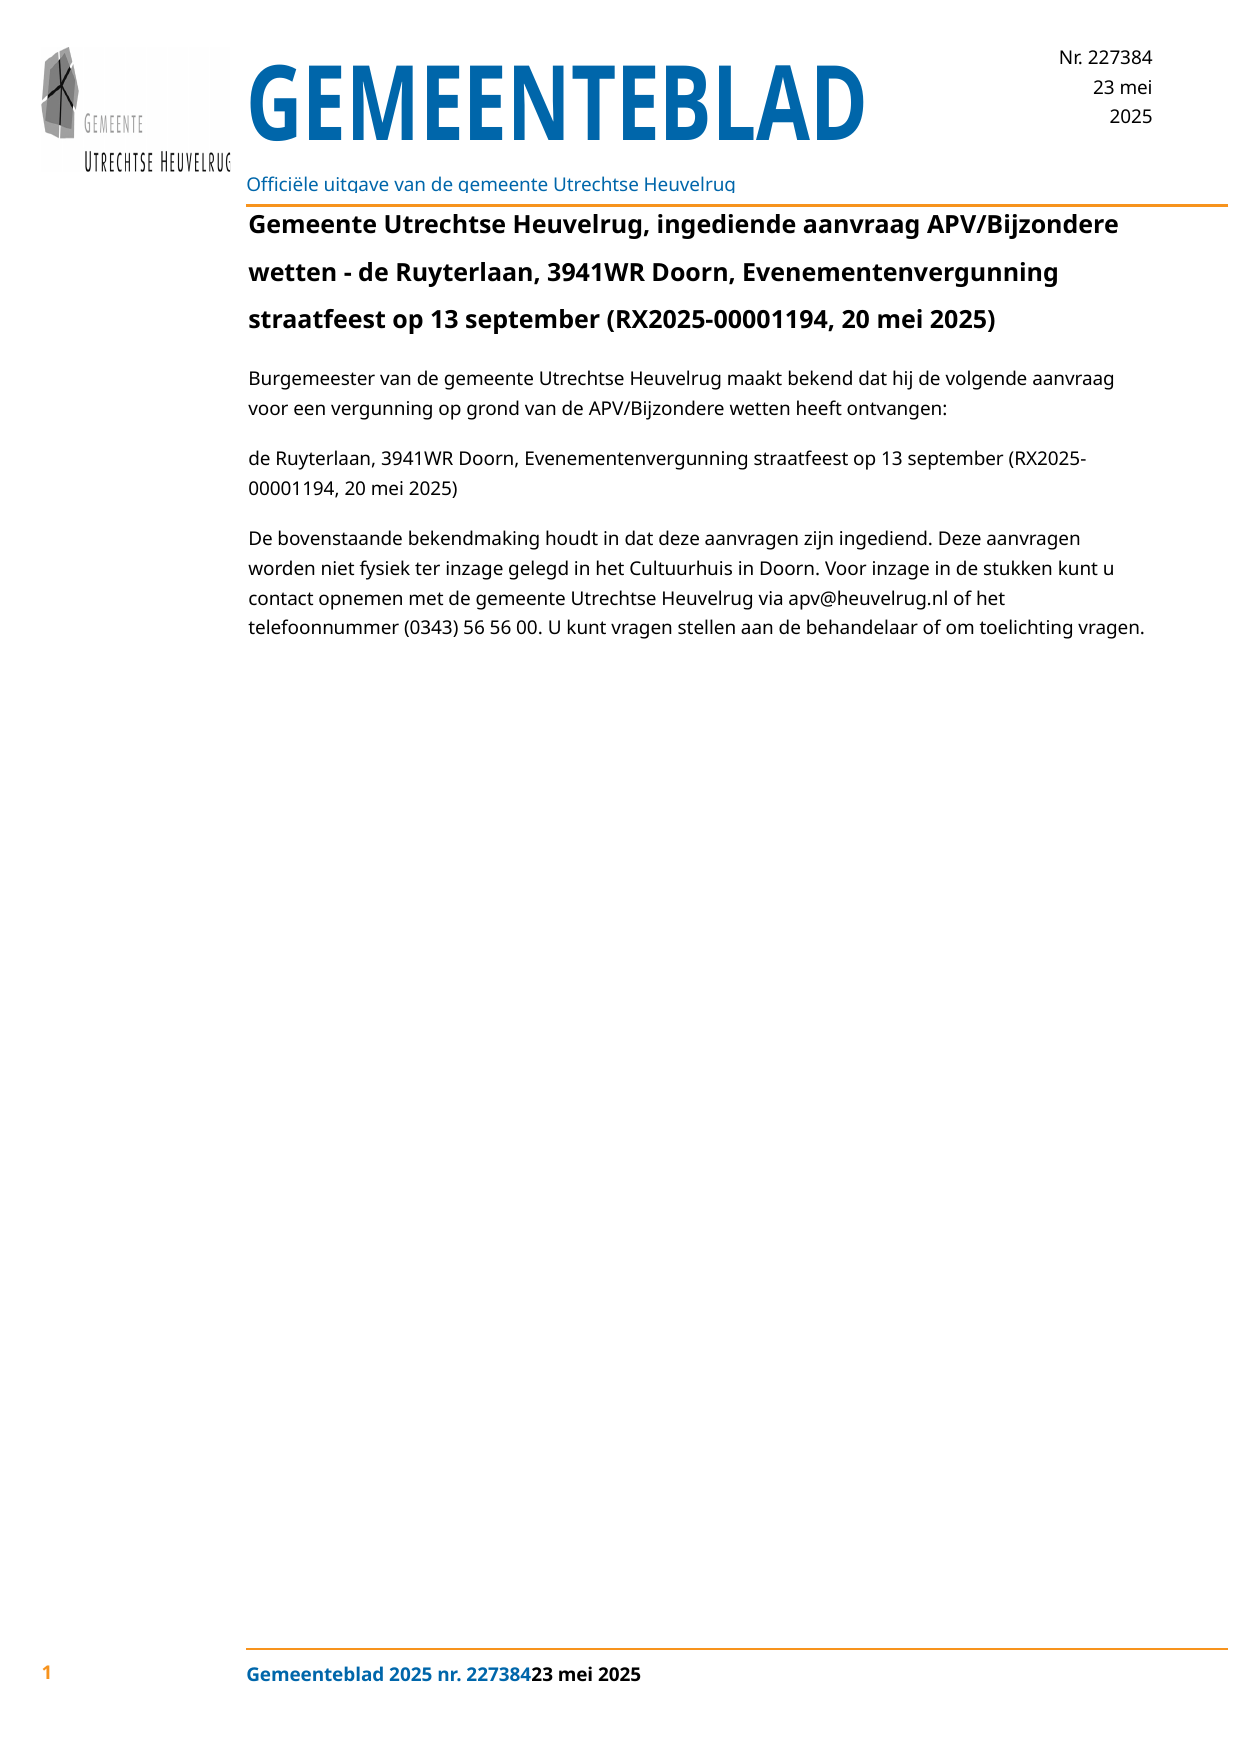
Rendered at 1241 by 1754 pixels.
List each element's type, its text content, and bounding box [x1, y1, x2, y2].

text Burgemeester van de gemeente Utrechtse Heuvelrug maakt bekend dat hij de volgende aanvraag voor een vergunning op grond van de APV/Bijzondere wetten heeft ontvangen: [248, 366, 1152, 421]
text Gemeente Utrechtse Heuvelrug, ingediende aanvraag APV/Bijzondere wetten - de Ruyterlaan, 3941WR Doorn, Evenementenvergunning straatfeest op 13 september (RX2025-00001194, 20 mei 2025) [248, 207, 1152, 336]
text De bovenstaande bekendmaking houdt in dat deze aanvragen zijn ingediend. Deze aanvragen worden niet fysiek ter inzage gelegd in het Cultuurhuis in Doorn. Voor inzage in de stukken kunt u contact opnemen met de gemeente Utrechtse Heuvelrug via apv@heuvelrug.nl of het telefoonnummer (0343) 56 56 00. U kunt vragen stellen aan de behandelaar of om toelichting vragen. [248, 526, 1152, 640]
text de Ruyterlaan, 3941WR Doorn, Evenementenvergunning straatfeest op 13 september (RX2025-00001194, 20 mei 2025) [248, 446, 1152, 501]
picture [41, 47, 231, 172]
